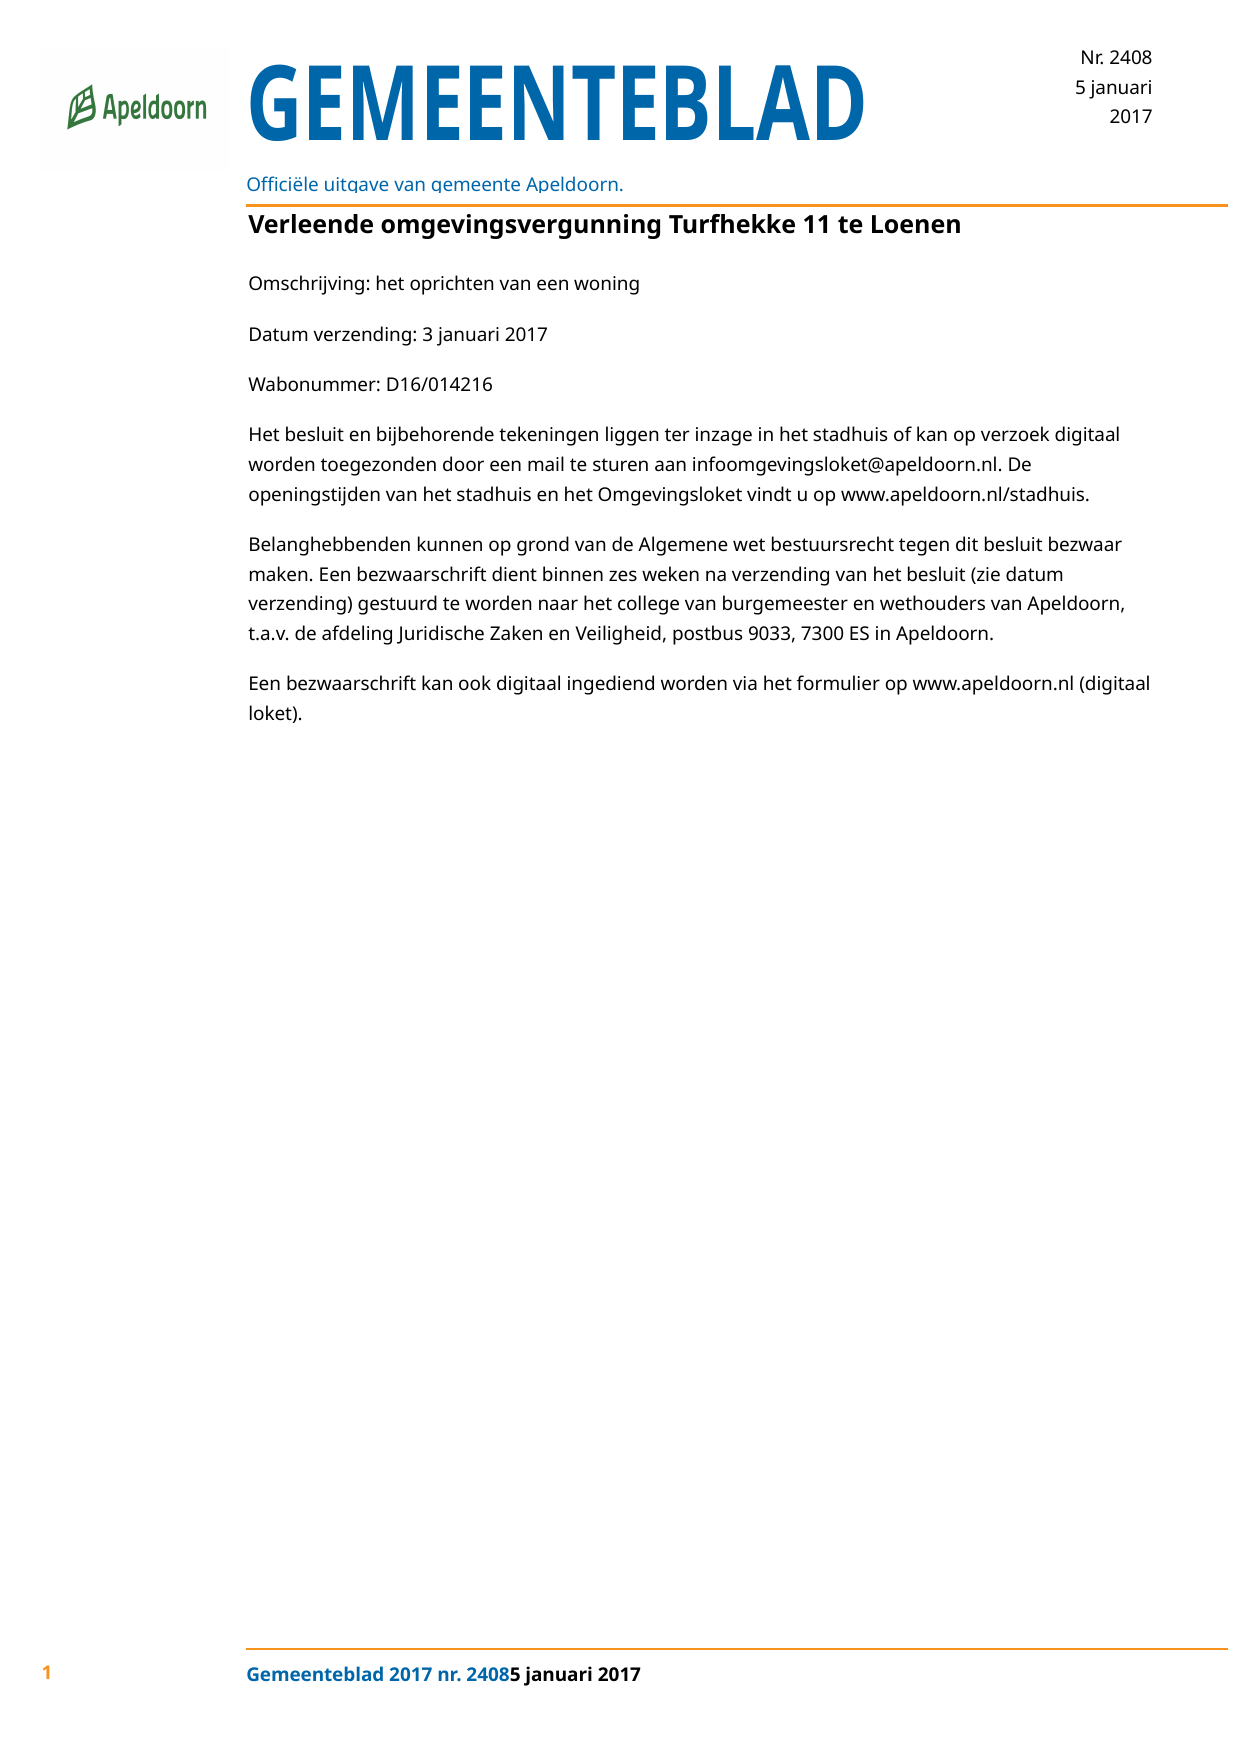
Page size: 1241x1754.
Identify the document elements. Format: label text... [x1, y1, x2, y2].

text Verleende omgevingsvergunning Turfhekke 11 te Loenen [248, 207, 1152, 241]
text Omschrijving: het oprichten van een woning [248, 270, 1152, 296]
text Belanghebbenden kunnen op grond van de Algemene wet bestuursrecht tegen dit besluit bezwaar maken. Een bezwaarschrift dient binnen zes weken na verzending van het besluit (zie datum verzending) gestuurd te worden naar het college van burgemeester en wethouders van Apeldoorn, t.a.v. de afdeling Juridische Zaken en Veiligheid, postbus 9033, 7300 ES in Apeldoorn. [248, 531, 1152, 646]
text Datum verzending: 3 januari 2017 [248, 321, 1152, 346]
text Het besluit en bijbehorende tekeningen liggen ter inzage in het stadhuis of kan op verzoek digitaal worden toegezonden door een mail te sturen aan infoomgevingsloket@apeldoorn.nl. De openingstijden van het stadhuis en het Omgevingsloket vindt u op www.apeldoorn.nl/stadhuis. [248, 422, 1152, 506]
picture [41, 47, 231, 172]
text Een bezwaarschrift kan ook digitaal ingediend worden via het formulier op www.apeldoorn.nl (digitaal loket). [248, 670, 1152, 726]
text Wabonummer: D16/014216 [248, 371, 1152, 397]
